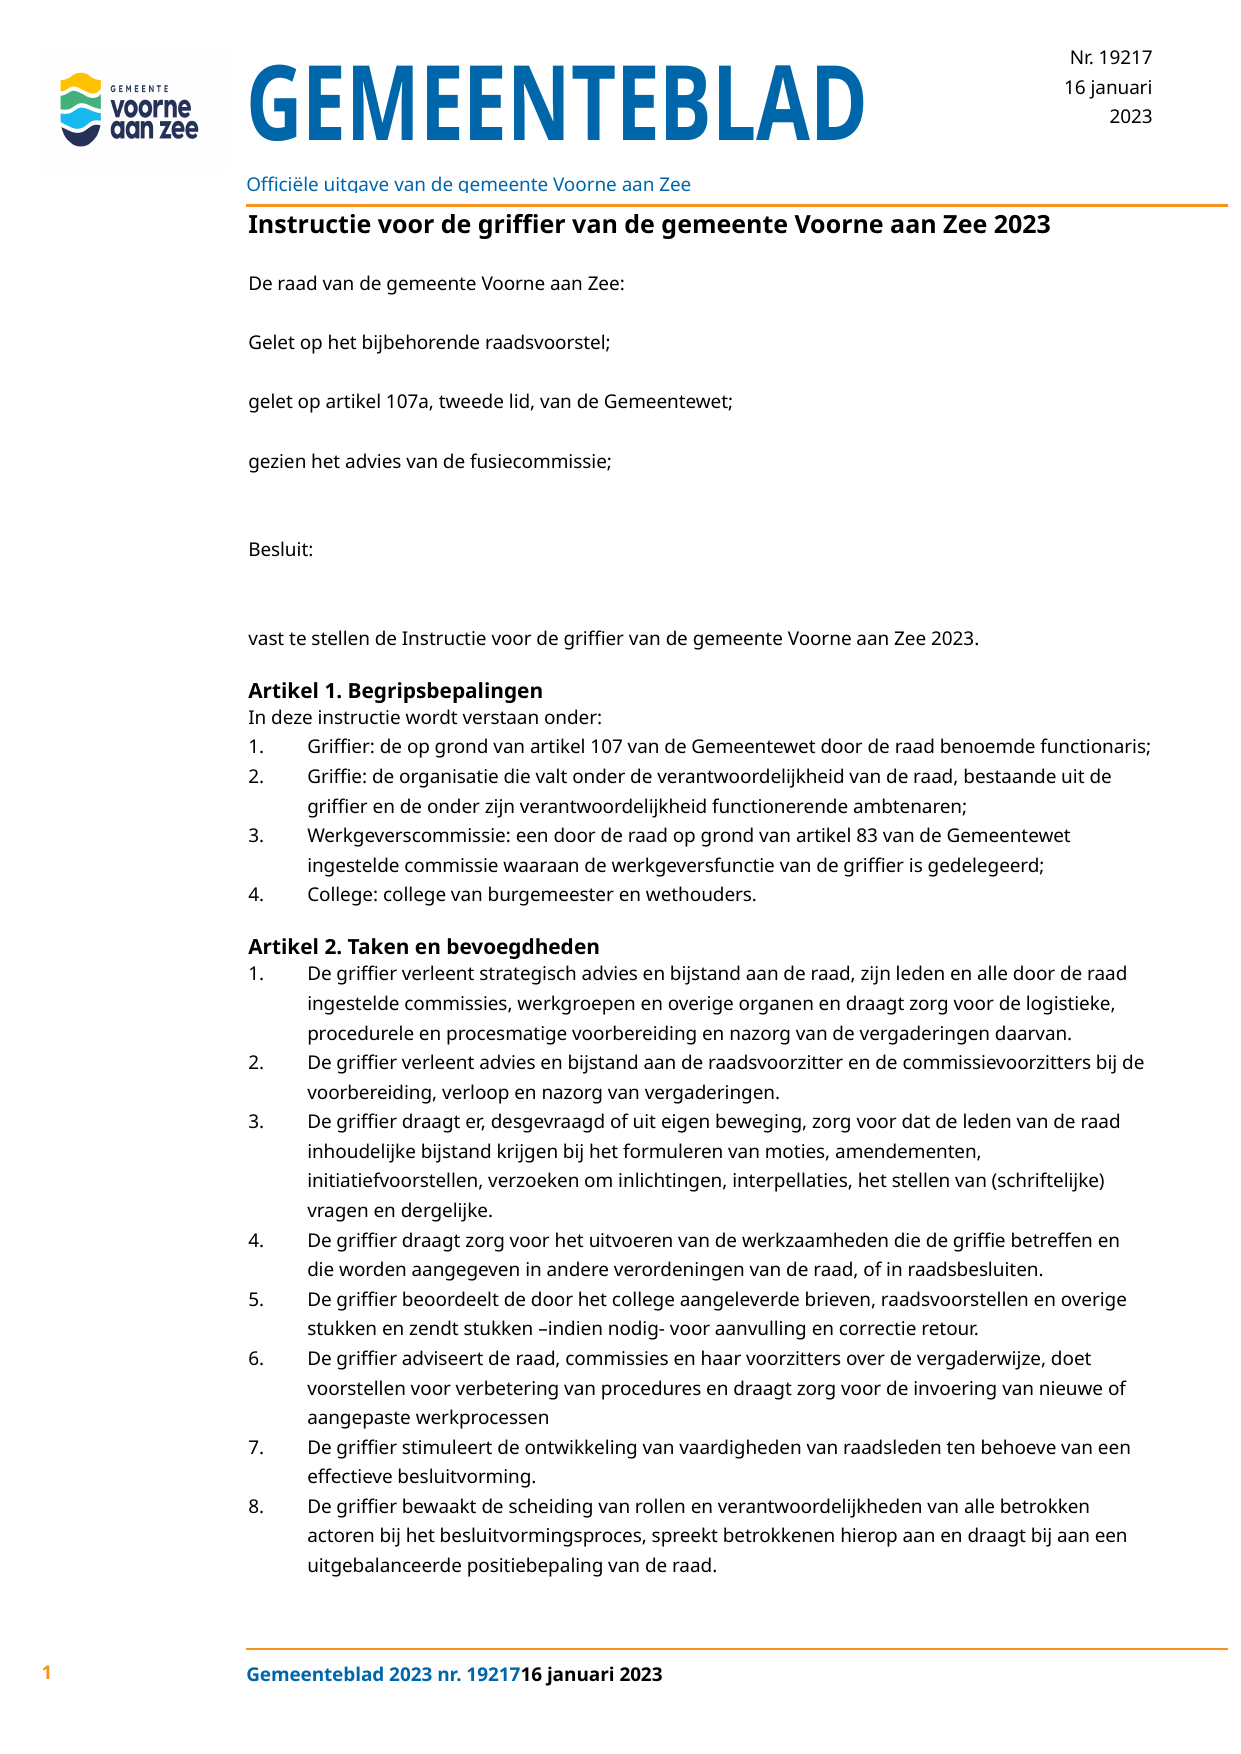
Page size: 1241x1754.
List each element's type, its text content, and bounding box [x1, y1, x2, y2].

text Artikel 1. Begripsbepalingen [248, 676, 1152, 704]
list De griffier stimuleert de ontwikkeling van vaardigheden van raadsleden ten behoeve van een effectieve besluitvorming. [248, 1434, 1152, 1489]
list Werkgeverscommissie: een door de raad op grond van artikel 83 van de Gemeentewet ingestelde commissie waaraan de werkgeversfunctie van de griffier is gedelegeerd; [248, 822, 1152, 878]
list Griffier: de op grond van artikel 107 van de Gemeentewet door de raad benoemde functionaris; [248, 734, 1152, 759]
text Instructie voor de griffier van de gemeente Voorne aan Zee 2023 [248, 207, 1152, 241]
list De griffier draagt zorg voor het uitvoeren van de werkzaamheden die de griffie betreffen en die worden aangegeven in andere verordeningen van de raad, of in raadsbesluiten. [248, 1227, 1152, 1282]
list De griffier adviseert de raad, commissies en haar voorzitters over de vergaderwijze, doet voorstellen voor verbetering van procedures en draagt zorg voor de invoering van nieuwe of aangepaste werkprocessen [248, 1345, 1152, 1430]
text In deze instructie wordt verstaan onder: [248, 704, 1152, 730]
list De griffier bewaakt de scheiding van rollen en verantwoordelijkheden van alle betrokken actoren bij het besluitvormingsproces, spreekt betrokkenen hierop aan en draagt bij aan een uitgebalanceerde positiebepaling van de raad. [248, 1493, 1152, 1578]
text vast te stellen de Instructie voor de griffier van de gemeente Voorne aan Zee 2023. [248, 625, 1152, 651]
text gelet op artikel 107a, tweede lid, van de Gemeentewet; [248, 389, 1152, 414]
list Griffie: de organisatie die valt onder de verantwoordelijkheid van de raad, bestaande uit de griffier en de onder zijn verantwoordelijkheid functionerende ambtenaren; [248, 763, 1152, 819]
text Artikel 2. Taken en bevoegdheden [248, 932, 1152, 961]
picture [41, 47, 231, 172]
text Gelet op het bijbehorende raadsvoorstel; [248, 329, 1152, 355]
list College: college van burgemeester en wethouders. [248, 882, 1152, 907]
text De raad van de gemeente Voorne aan Zee: [248, 270, 1152, 296]
list De griffier beoordeelt de door het college aangeleverde brieven, raadsvoorstellen en overige stukken en zendt stukken –indien nodig- voor aanvulling en correctie retour. [248, 1286, 1152, 1341]
text Besluit: [248, 537, 1152, 562]
list De griffier draagt er, desgevraagd of uit eigen beweging, zorg voor dat de leden van de raad inhoudelijke bijstand krijgen bij het formuleren van moties, amendementen, initiatiefvoorstellen, verzoeken om inlichtingen, interpellaties, het stellen van (schriftelijke) vragen en dergelijke. [248, 1108, 1152, 1223]
list De griffier verleent strategisch advies en bijstand aan de raad, zijn leden en alle door de raad ingestelde commissies, werkgroepen en overige organen en draagt zorg voor de logistieke, procedurele en procesmatige voorbereiding en nazorg van de vergaderingen daarvan. [248, 961, 1152, 1045]
text gezien het advies van de fusiecommissie; [248, 448, 1152, 473]
list De griffier verleent advies en bijstand aan de raadsvoorzitter en de commissievoorzitters bij de voorbereiding, verloop en nazorg van vergaderingen. [248, 1049, 1152, 1104]
